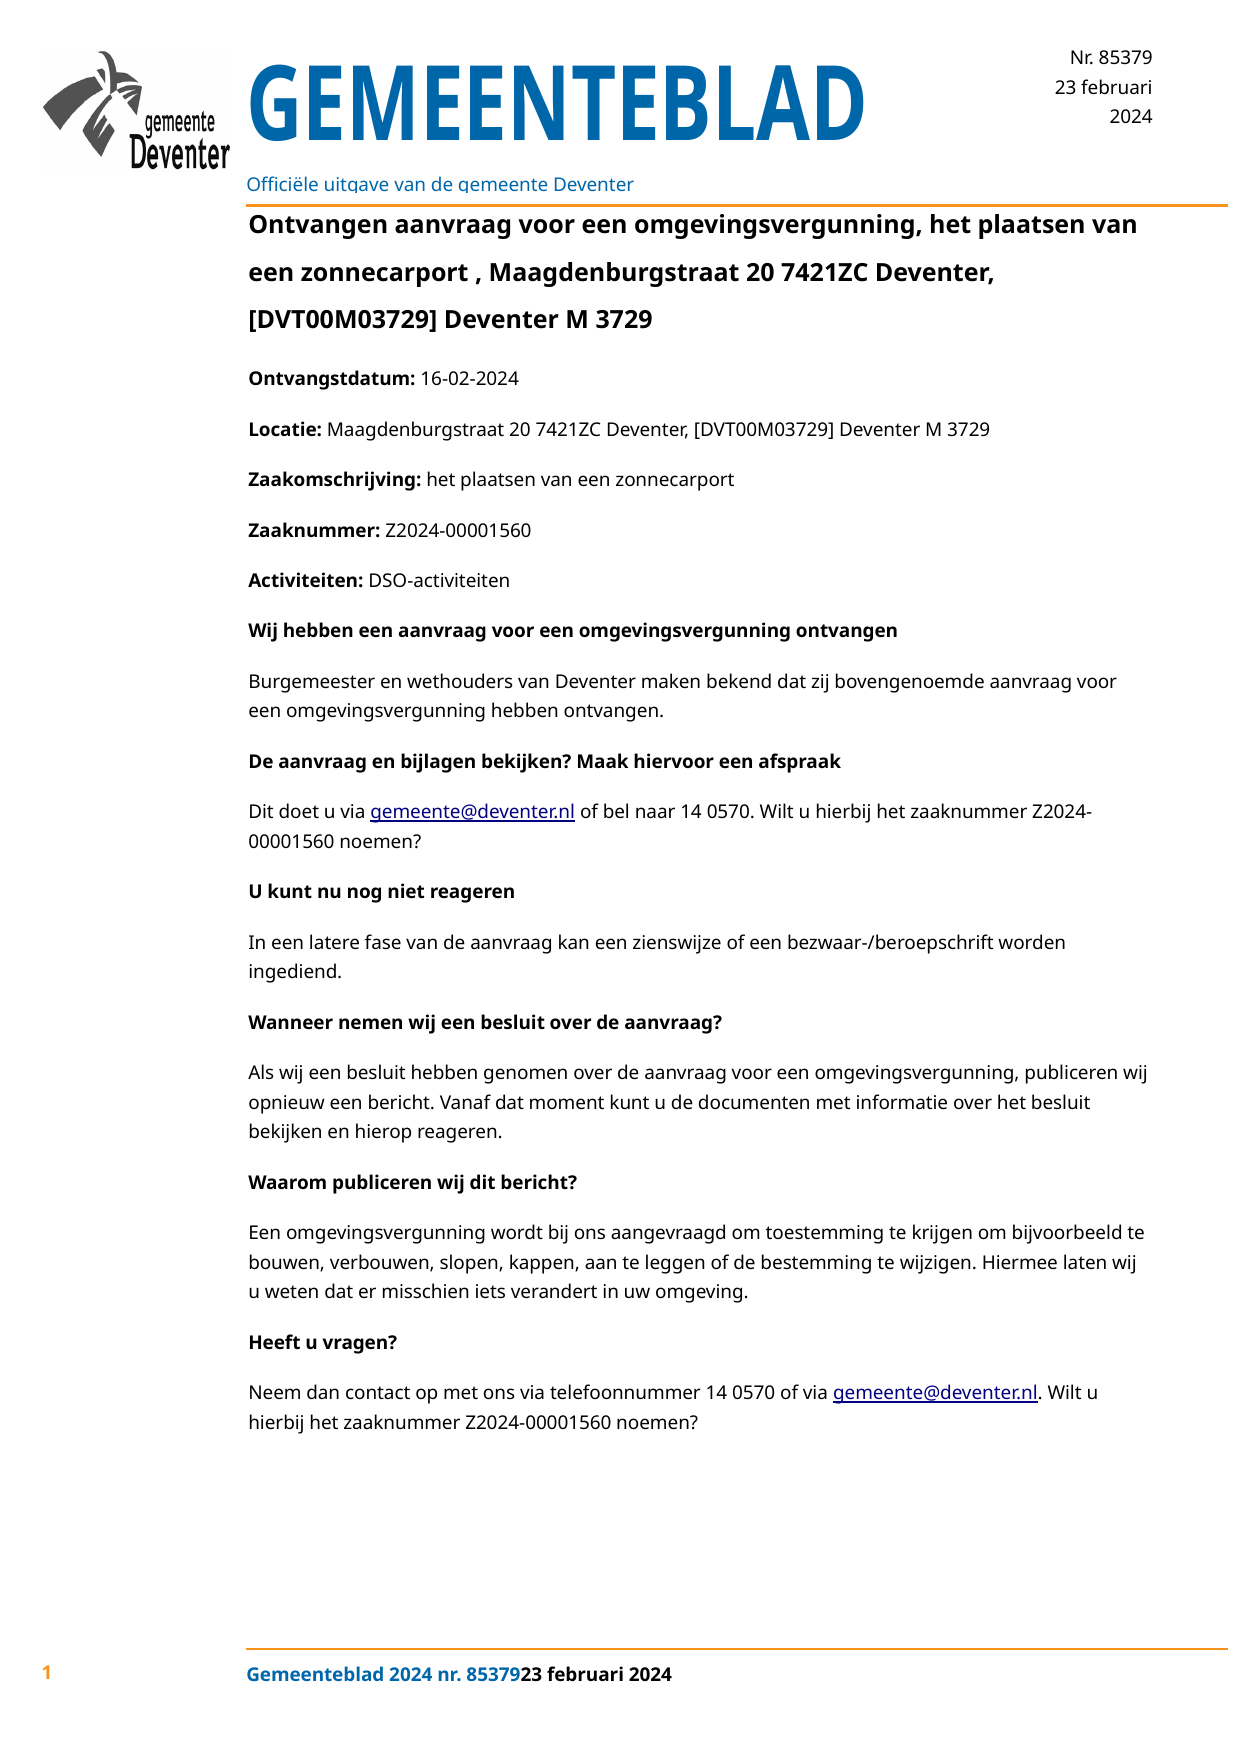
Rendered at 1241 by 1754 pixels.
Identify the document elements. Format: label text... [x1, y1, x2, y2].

text Activiteiten: DSO-activiteiten [248, 567, 1152, 593]
text Een omgevingsvergunning wordt bij ons aangevraagd om toestemming te krijgen om bijvoorbeeld te bouwen, verbouwen, slopen, kappen, aan te leggen of de bestemming te wijzigen. Hiermee laten wij u weten dat er misschien iets verandert in uw omgeving. [248, 1219, 1152, 1304]
text Heeft u vragen? [248, 1329, 1152, 1354]
text Locatie: Maagdenburgstraat 20 7421ZC Deventer, [DVT00M03729] Deventer M 3729 [248, 416, 1152, 442]
text In een latere fase van de aanvraag kan een zienswijze of een bezwaar-/beroepschrift worden ingediend. [248, 929, 1152, 984]
text Dit doet u via gemeente@deventer.nl of bel naar 14 0570. Wilt u hierbij het zaaknummer Z2024-00001560 noemen? [248, 798, 1152, 854]
text U kunt nu nog niet reageren [248, 878, 1152, 904]
text Waarom publiceren wij dit bericht? [248, 1169, 1152, 1194]
text Zaaknummer: Z2024-00001560 [248, 517, 1152, 542]
text Zaakomschrijving: het plaatsen van een zonnecarport [248, 466, 1152, 492]
text Als wij een besluit hebben genomen over de aanvraag voor een omgevingsvergunning, publiceren wij opnieuw een bericht. Vanaf dat moment kunt u de documenten met informatie over het besluit bekijken en hierop reageren. [248, 1059, 1152, 1144]
text Ontvangstdatum: 16-02-2024 [248, 366, 1152, 391]
text Wij hebben een aanvraag voor een omgevingsvergunning ontvangen [248, 618, 1152, 643]
text Burgemeester en wethouders van Deventer maken bekend dat zij bovengenoemde aanvraag voor een omgevingsvergunning hebben ontvangen. [248, 668, 1152, 723]
text Neem dan contact op met ons via telefoonnummer 14 0570 of via gemeente@deventer.nl. Wilt u hierbij het zaaknummer Z2024-00001560 noemen? [248, 1379, 1152, 1434]
text Wanneer nemen wij een besluit over de aanvraag? [248, 1009, 1152, 1034]
picture [41, 47, 231, 172]
text Ontvangen aanvraag voor een omgevingsvergunning, het plaatsen van een zonnecarport , Maagdenburgstraat 20 7421ZC Deventer, [DVT00M03729] Deventer M 3729 [248, 207, 1152, 336]
text De aanvraag en bijlagen bekijken? Maak hiervoor een afspraak [248, 748, 1152, 774]
